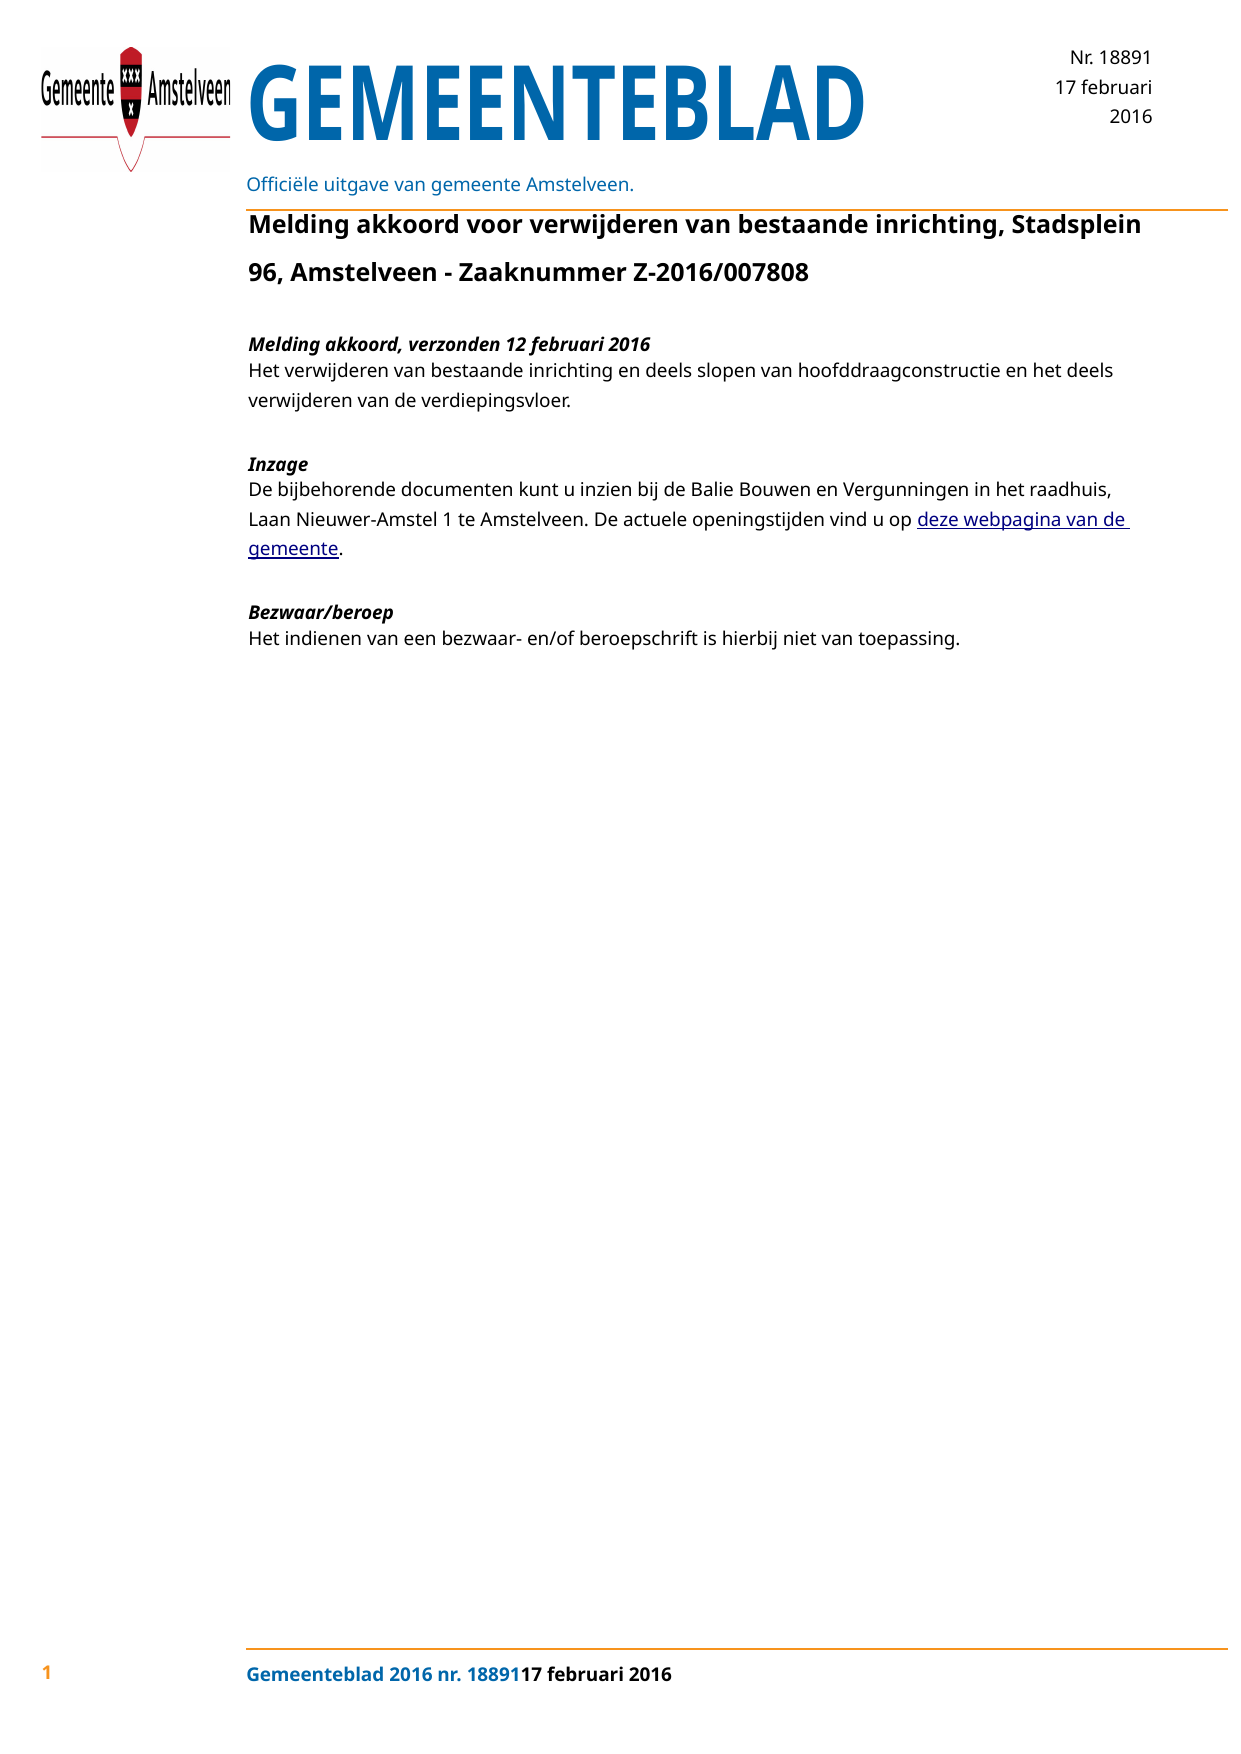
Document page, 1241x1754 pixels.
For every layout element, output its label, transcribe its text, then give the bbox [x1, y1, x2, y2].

text Het indienen van een bezwaar- en/of beroepschrift is hierbij niet van toepassing. [248, 625, 1152, 651]
text Melding akkoord, verzonden 12 februari 2016 [248, 331, 1152, 357]
text De bijbehorende documenten kunt u inzien bij de Balie Bouwen en Vergunningen in het raadhuis, Laan Nieuwer-Amstel 1 te Amstelveen. De actuele openingstijden vind u op deze webpagina van de gemeente. [248, 476, 1152, 561]
text Bezwaar/beroep [248, 599, 1152, 625]
picture [41, 47, 231, 172]
text Het verwijderen van bestaande inrichting en deels slopen van hoofddraagconstructie en het deels verwijderen van de verdiepingsvloer. [248, 357, 1152, 412]
text Melding akkoord voor verwijderen van bestaande inrichting, Stadsplein 96, Amstelveen - Zaaknummer Z-2016/007808 [248, 211, 1152, 288]
text Inzage [248, 451, 1152, 476]
